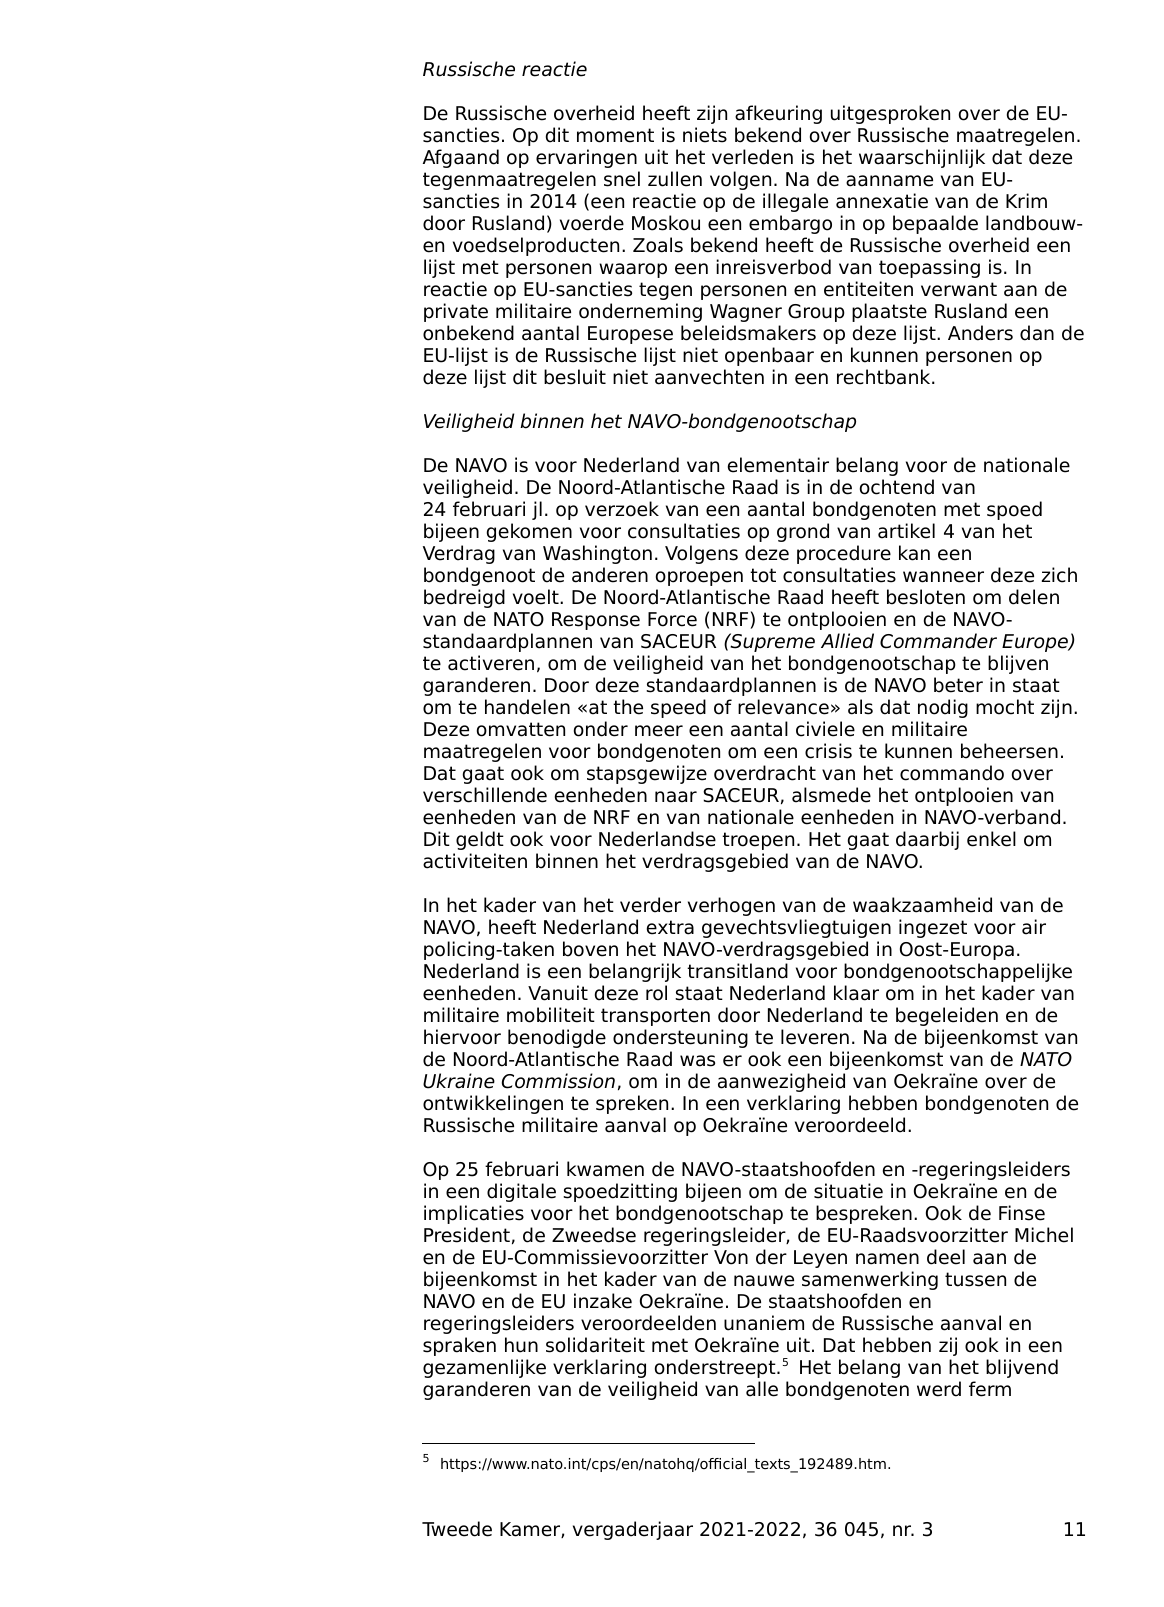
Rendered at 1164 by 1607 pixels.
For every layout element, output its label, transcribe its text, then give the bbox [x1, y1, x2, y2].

subtitle Veiligheid binnen het NAVO-bondgenootschap [422, 411, 1087, 433]
text In het kader van het verder verhogen van de waakzaamheid van de NAVO, heeft Nederland extra gevechtsvliegtuigen ingezet voor air policing-taken boven het NAVO-verdragsgebied in Oost-Europa. Nederland is een belangrijk transitland voor bondgenootschappelijke eenheden. Vanuit deze rol staat Nederland klaar om in het kader van militaire mobiliteit transporten door Nederland te begeleiden en de hiervoor benodigde ondersteuning te leveren. Na de bijeenkomst van de Noord-Atlantische Raad was er ook een bijeenkomst van de NATO Ukraine Commission, om in de aanwezigheid van Oekraïne over de ontwikkelingen te spreken. In een verklaring hebben bondgenoten de Russische militaire aanval op Oekraïne veroordeeld. [422, 895, 1087, 1137]
text De Russische overheid heeft zijn afkeuring uitgesproken over de EU-sancties. Op dit moment is niets bekend over Russische maatregelen. Afgaand op ervaringen uit het verleden is het waarschijnlijk dat deze tegenmaatregelen snel zullen volgen. Na de aanname van EU-sancties in 2014 (een reactie op de illegale annexatie van de Krim door Rusland) voerde Moskou een embargo in op bepaalde landbouw- en voedselproducten. Zoals bekend heeft de Russische overheid een lijst met personen waarop een inreisverbod van toepassing is. In reactie op EU-sancties tegen personen en entiteiten verwant aan de private militaire onderneming Wagner Group plaatste Rusland een onbekend aantal Europese beleidsmakers op deze lijst. Anders dan de EU-lijst is de Russische lijst niet openbaar en kunnen personen op deze lijst dit besluit niet aanvechten in een rechtbank. [422, 103, 1087, 389]
text Op 25 februari kwamen de NAVO-staatshoofden en -regeringsleiders in een digitale spoedzitting bijeen om de situatie in Oekraïne en de implicaties voor het bondgenootschap te bespreken. Ook de Finse President, de Zweedse regeringsleider, de EU-Raadsvoorzitter Michel en de EU-Commissievoorzitter Von der Leyen namen deel aan de bijeenkomst in het kader van de nauwe samenwerking tussen de NAVO en de EU inzake Oekraïne. De staatshoofden en regeringsleiders veroordeelden unaniem de Russische aanval en spraken hun solidariteit met Oekraïne uit. Dat hebben zij ook in een gezamenlijke verklaring onderstreept. Het belang van het blijvend garanderen van de veiligheid van alle bondgenoten werd ferm [422, 1159, 1087, 1401]
subtitle Russische reactie [422, 59, 1087, 81]
text De NAVO is voor Nederland van elementair belang voor de nationale veiligheid. De Noord-Atlantische Raad is in de ochtend van 24 februari jl. op verzoek van een aantal bondgenoten met spoed bijeen gekomen voor consultaties op grond van artikel 4 van het Verdrag van Washington. Volgens deze procedure kan een bondgenoot de anderen oproepen tot consultaties wanneer deze zich bedreigd voelt. De Noord-Atlantische Raad heeft besloten om delen van de NATO Response Force (NRF) te ontplooien en de NAVO-standaardplannen van SACEUR (Supreme Allied Commander Europe) te activeren, om de veiligheid van het bondgenootschap te blijven garanderen. Door deze standaardplannen is de NAVO beter in staat om te handelen «at the speed of relevance» als dat nodig mocht zijn. Deze omvatten onder meer een aantal civiele en militaire maatregelen voor bondgenoten om een crisis te kunnen beheersen. Dat gaat ook om stapsgewijze overdracht van het commando over verschillende eenheden naar SACEUR, alsmede het ontplooien van eenheden van de NRF en van nationale eenheden in NAVO-verband. Dit geldt ook voor Nederlandse troepen. Het gaat daarbij enkel om activiteiten binnen het verdragsgebied van de NAVO. [422, 455, 1087, 873]
text https://www.nato.int/cps/en/natohq/official_texts_192489.htm. [422, 1452, 1087, 1474]
